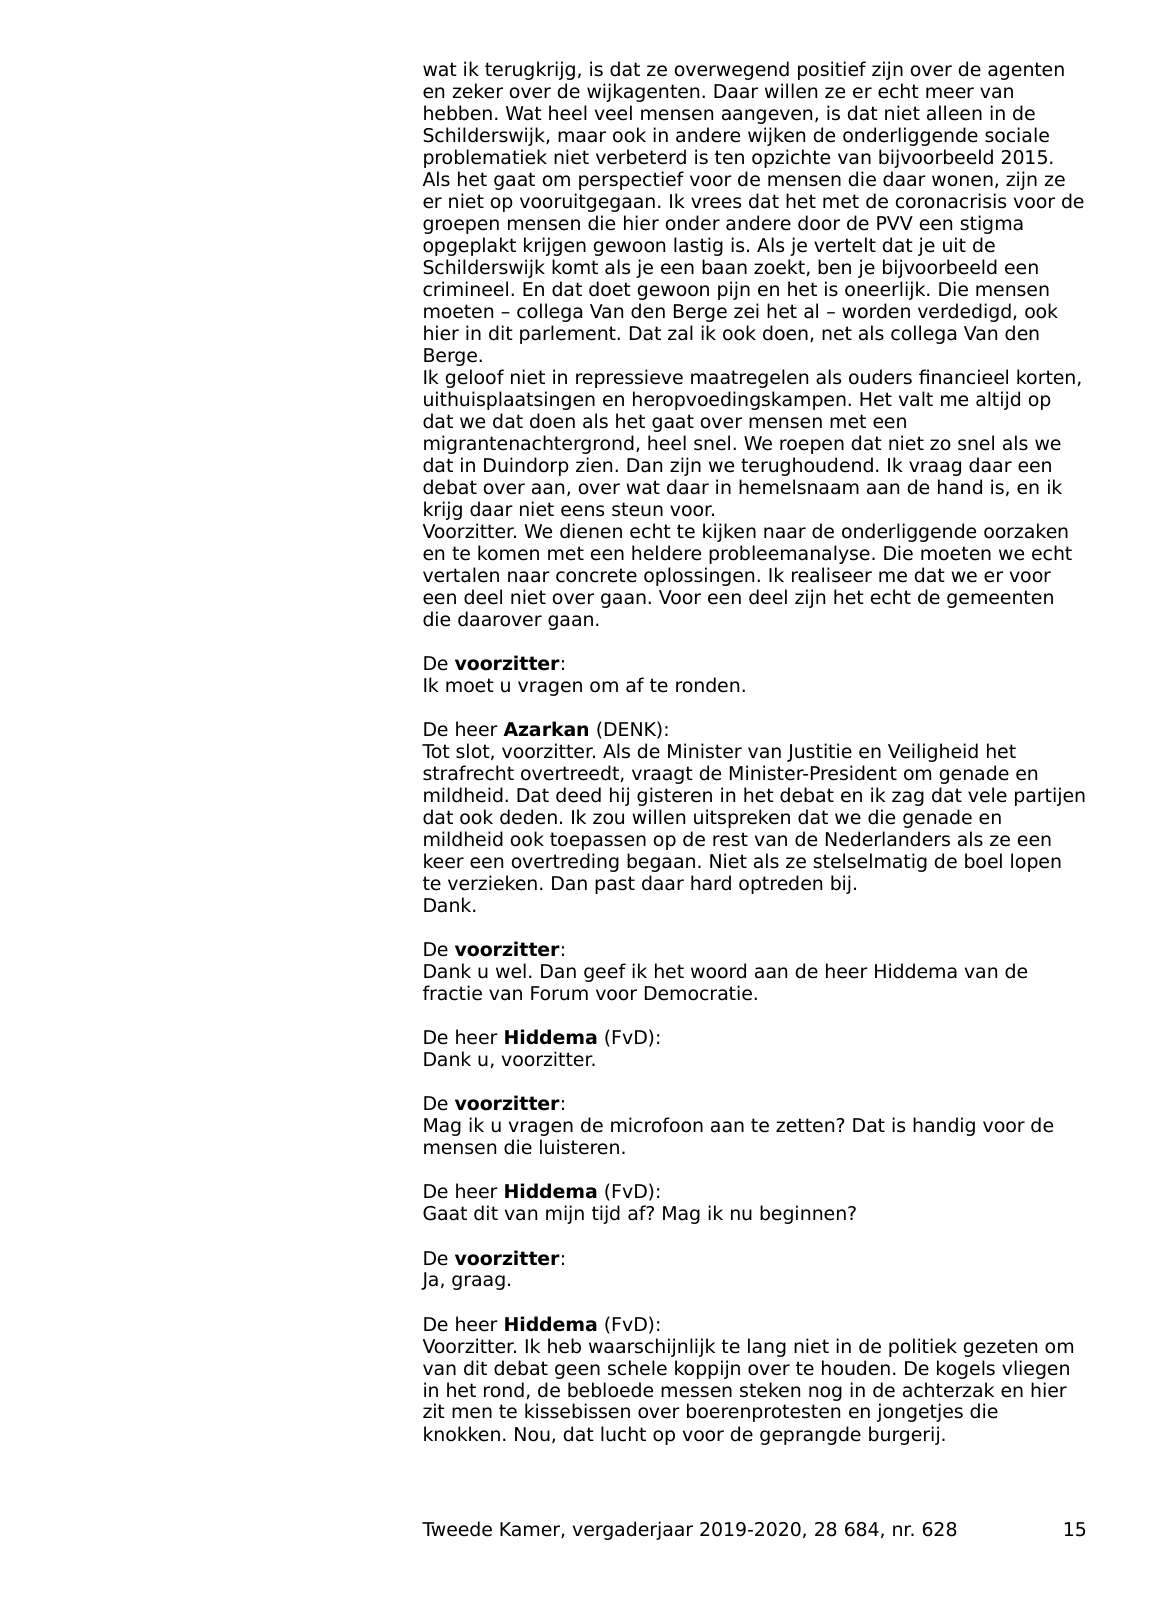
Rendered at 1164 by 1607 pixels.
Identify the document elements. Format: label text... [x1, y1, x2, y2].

text De heer Azarkan (DENK): [422, 719, 1087, 741]
text Ja, graag. [422, 1269, 1087, 1291]
text Gaat dit van mijn tijd af? Mag ik nu beginnen? [422, 1203, 1087, 1225]
text De voorzitter: [422, 939, 1087, 961]
text De voorzitter: [422, 653, 1087, 675]
text Ik moet u vragen om af te ronden. [422, 675, 1087, 697]
text Dank. [422, 895, 1087, 917]
text Mag ik u vragen de microfoon aan te zetten? Dat is handig voor de mensen die luisteren. [422, 1115, 1087, 1159]
text wat ik terugkrijg, is dat ze overwegend positief zijn over de agenten en zeker over de wijkagenten. Daar willen ze er echt meer van hebben. Wat heel veel mensen aangeven, is dat niet alleen in de Schilderswijk, maar ook in andere wijken de onderliggende sociale problematiek niet verbeterd is ten opzichte van bijvoorbeeld 2015. Als het gaat om perspectief voor de mensen die daar wonen, zijn ze er niet op vooruitgegaan. Ik vrees dat het met de coronacrisis voor de groepen mensen die hier onder andere door de PVV een stigma opgeplakt krijgen gewoon lastig is. Als je vertelt dat je uit de Schilderswijk komt als je een baan zoekt, ben je bijvoorbeeld een crimineel. En dat doet gewoon pijn en het is oneerlijk. Die mensen moeten – collega Van den Berge zei het al – worden verdedigd, ook hier in dit parlement. Dat zal ik ook doen, net als collega Van den Berge. [422, 59, 1087, 367]
text Ik geloof niet in repressieve maatregelen als ouders financieel korten, uithuisplaatsingen en heropvoedingskampen. Het valt me altijd op dat we dat doen als het gaat over mensen met een migrantenachtergrond, heel snel. We roepen dat niet zo snel als we dat in Duindorp zien. Dan zijn we terughoudend. Ik vraag daar een debat over aan, over wat daar in hemelsnaam aan de hand is, en ik krijg daar niet eens steun voor. [422, 367, 1087, 521]
text Voorzitter. We dienen echt te kijken naar de onderliggende oorzaken en te komen met een heldere probleemanalyse. Die moeten we echt vertalen naar concrete oplossingen. Ik realiseer me dat we er voor een deel niet over gaan. Voor een deel zijn het echt de gemeenten die daarover gaan. [422, 521, 1087, 631]
text De heer Hiddema (FvD): [422, 1181, 1087, 1203]
text De heer Hiddema (FvD): [422, 1027, 1087, 1049]
text Dank u wel. Dan geef ik het woord aan de heer Hiddema van de fractie van Forum voor Democratie. [422, 961, 1087, 1005]
text Dank u, voorzitter. [422, 1049, 1087, 1071]
text Tot slot, voorzitter. Als de Minister van Justitie en Veiligheid het strafrecht overtreedt, vraagt de Minister-President om genade en mildheid. Dat deed hij gisteren in het debat en ik zag dat vele partijen dat ook deden. Ik zou willen uitspreken dat we die genade en mildheid ook toepassen op de rest van de Nederlanders als ze een keer een overtreding begaan. Niet als ze stelselmatig de boel lopen te verzieken. Dan past daar hard optreden bij. [422, 741, 1087, 895]
text De heer Hiddema (FvD): [422, 1313, 1087, 1336]
text De voorzitter: [422, 1247, 1087, 1269]
text De voorzitter: [422, 1093, 1087, 1115]
text Voorzitter. Ik heb waarschijnlijk te lang niet in de politiek gezeten om van dit debat geen schele koppijn over te houden. De kogels vliegen in het rond, de bebloede messen steken nog in de achterzak en hier zit men te kissebissen over boerenprotesten en jongetjes die knokken. Nou, dat lucht op voor de geprangde burgerij. [422, 1336, 1087, 1445]
